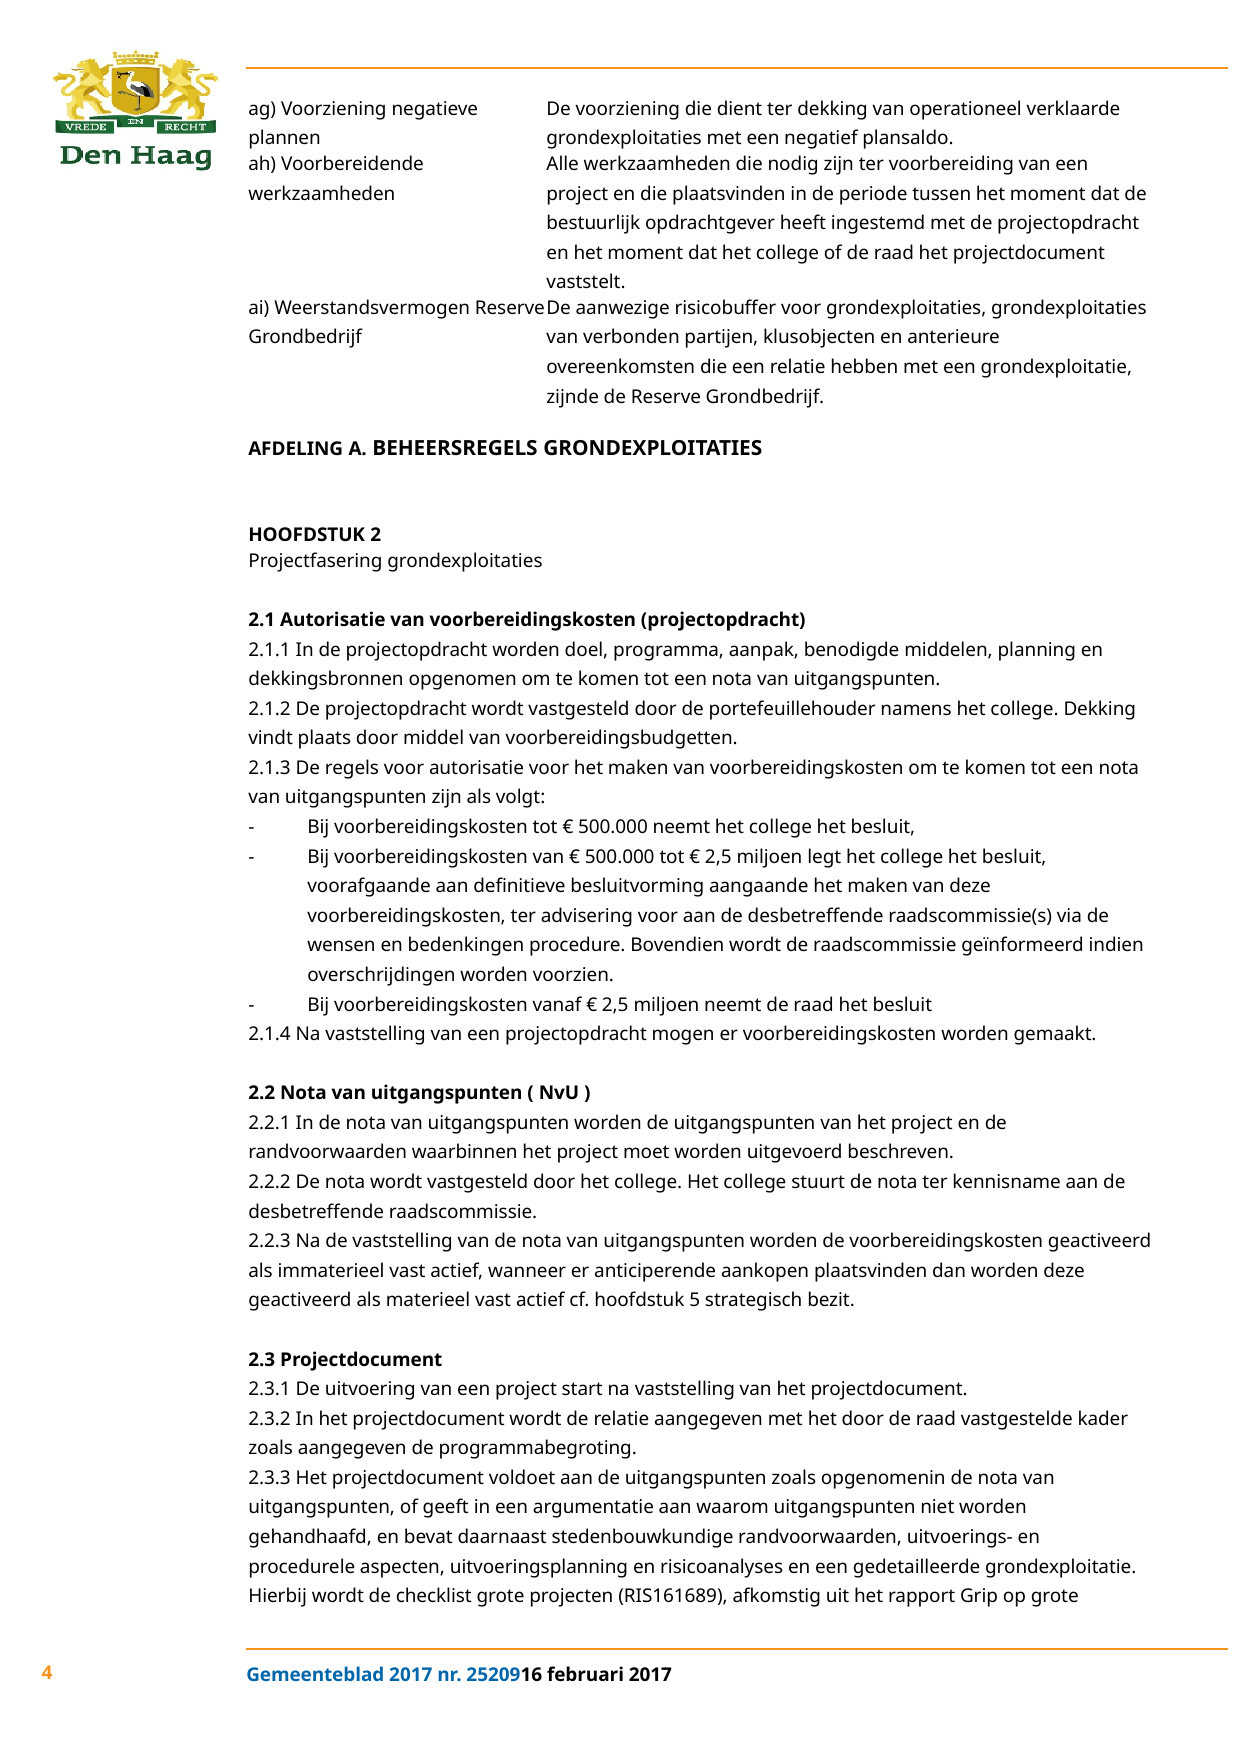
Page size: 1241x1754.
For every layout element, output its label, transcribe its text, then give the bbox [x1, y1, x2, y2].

text AFDELING A. BEHEERSREGELS GRONDEXPLOITATIES [248, 433, 1152, 461]
text 2.2 Nota van uitgangspunten ( NvU ) [248, 1079, 1152, 1105]
text 2.1.2 De projectopdracht wordt vastgesteld door de portefeuillehouder namens het college. Dekking vindt plaats door middel van voorbereidingsbudgetten. [248, 695, 1152, 750]
text 2.3.2 In het projectdocument wordt de relatie aangegeven met het door de raad vastgestelde kader zoals aangegeven de programmabegroting. [248, 1405, 1152, 1460]
text 2.3.1 De uitvoering van een project start na vaststelling van het projectdocument. [248, 1375, 1152, 1401]
text Projectfasering grondexploitaties [248, 547, 1152, 573]
text 2.3.3 Het projectdocument voldoet aan de uitgangspunten zoals opgenomenin de nota van uitgangspunten, of geeft in een argumentatie aan waarom uitgangspunten niet worden gehandhaafd, en bevat daarnaast stedenbouwkundige randvoorwaarden, uitvoerings- en procedurele aspecten, uitvoeringsplanning en risicoanalyses en een gedetailleerde grondexploitatie. Hierbij wordt de checklist grote projecten (RIS161689), afkomstig uit het rapport Grip op grote [248, 1464, 1152, 1608]
picture [41, 47, 231, 172]
text 2.1 Autorisatie van voorbereidingskosten (projectopdracht) [248, 606, 1152, 632]
table_cell De aanwezige risicobuffer voor grondexploitaties, grondexploitaties van verbonden partijen, klusobjecten en anterieure overeenkomsten die een relatie hebben met een grondexploitatie, zijnde de Reserve Grondbedrijf. [546, 294, 1152, 409]
text 2.2.2 De nota wordt vastgesteld door het college. Het college stuurt de nota ter kennisname aan de desbetreffende raadscommissie. [248, 1168, 1152, 1224]
table_cell ai) Weerstandsvermogen Reserve Grondbedrijf [248, 294, 546, 409]
text 2.2.1 In de nota van uitgangspunten worden de uitgangspunten van het project en de randvoorwaarden waarbinnen het project moet worden uitgevoerd beschreven. [248, 1109, 1152, 1164]
table_cell ah) Voorbereidende werkzaamheden [248, 150, 546, 294]
text 2.1.4 Na vaststelling van een projectopdracht mogen er voorbereidingskosten worden gemaakt. [248, 1020, 1152, 1046]
text 2.3 Projectdocument [248, 1346, 1152, 1372]
text 2.2.3 Na de vaststelling van de nota van uitgangspunten worden de voorbereidingskosten geactiveerd als immaterieel vast actief, wanneer er anticiperende aankopen plaatsvinden dan worden deze geactiveerd als materieel vast actief cf. hoofdstuk 5 strategisch bezit. [248, 1227, 1152, 1312]
list Bij voorbereidingskosten vanaf € 2,5 miljoen neemt de raad het besluit [248, 991, 1152, 1017]
list Bij voorbereidingskosten tot € 500.000 neemt het college het besluit, [248, 813, 1152, 839]
list Bij voorbereidingskosten van € 500.000 tot € 2,5 miljoen legt het college het besluit, voorafgaande aan definitieve besluitvorming aangaande het maken van deze voorbereidingskosten, ter advisering voor aan de desbetreffende raadscommissie(s) via de wensen en bedenkingen procedure. Bovendien wordt de raadscommissie geïnformeerd indien overschrijdingen worden voorzien. [248, 843, 1152, 987]
table_cell De voorziening die dient ter dekking van operationeel verklaarde grondexploitaties met een negatief plansaldo. [546, 95, 1152, 150]
text HOOFDSTUK 2 [248, 519, 1152, 547]
text 2.1.3 De regels voor autorisatie voor het maken van voorbereidingskosten om te komen tot een nota van uitgangspunten zijn als volgt: [248, 754, 1152, 809]
text 2.1.1 In de projectopdracht worden doel, programma, aanpak, benodigde middelen, planning en dekkingsbronnen opgenomen om te komen tot een nota van uitgangspunten. [248, 636, 1152, 691]
table_cell Alle werkzaamheden die nodig zijn ter voorbereiding van een project en die plaatsvinden in de periode tussen het moment dat de bestuurlijk opdrachtgever heeft ingestemd met de projectopdracht en het moment dat het college of de raad het projectdocument vaststelt. [546, 150, 1152, 294]
table_cell ag) Voorziening negatieve plannen [248, 95, 546, 150]
